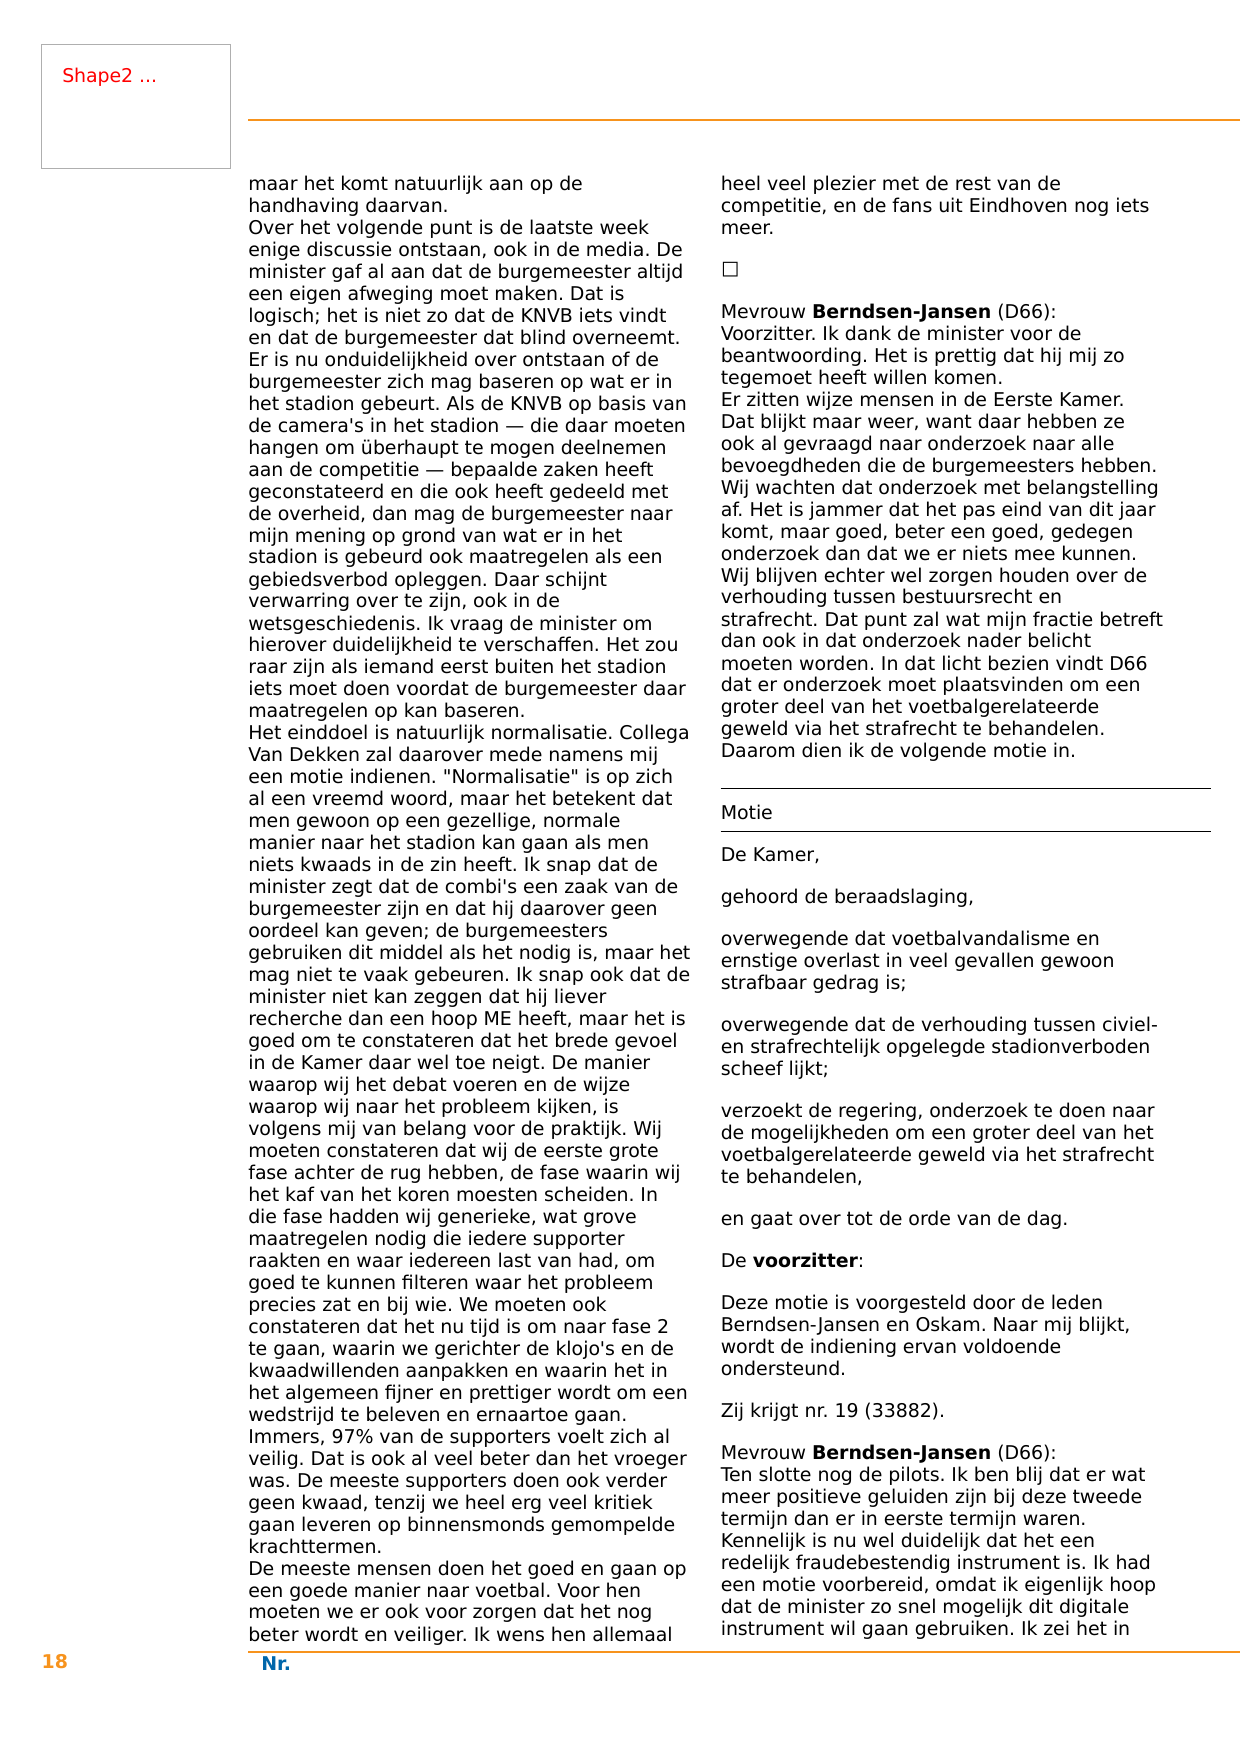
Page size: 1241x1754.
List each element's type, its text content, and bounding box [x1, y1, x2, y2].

text Mevrouw Berndsen-Jansen (D66): [721, 301, 1163, 323]
text Mevrouw Berndsen-Jansen (D66): [721, 1442, 1163, 1464]
text verzoekt de regering, onderzoek te doen naar de mogelijkheden om een groter deel van het voetbalgerelateerde geweld via het strafrecht te behandelen, [721, 1100, 1163, 1188]
text en gaat over tot de orde van de dag. [721, 1208, 1163, 1230]
text gehoord de beraadslaging, [721, 886, 1163, 908]
text Het einddoel is natuurlijk normalisatie. Collega Van Dekken zal daarover mede namens mij een motie indienen. "Normalisatie" is op zich al een vreemd woord, maar het betekent dat men gewoon op een gezellige, normale manier naar het stadion kan gaan als men niets kwaads in de zin heeft. Ik snap dat de minister zegt dat de combi's een zaak van de burgemeester zijn en dat hij daarover geen oordeel kan geven; de burgemeesters gebruiken dit middel als het nodig is, maar het mag niet te vaak gebeuren. Ik snap ook dat de minister niet kan zeggen dat hij liever recherche dan een hoop ME heeft, maar het is goed om te constateren dat het brede gevoel in de Kamer daar wel toe neigt. De manier waarop wij het debat voeren en de wijze waarop wij naar het probleem kijken, is volgens mij van belang voor de praktijk. Wij moeten constateren dat wij de eerste grote fase achter de rug hebben, de fase waarin wij het kaf van het koren moesten scheiden. In die fase hadden wij generieke, wat grove maatregelen nodig die iedere supporter raakten en waar iedereen last van had, om goed te kunnen filteren waar het probleem precies zat en bij wie. We moeten ook constateren dat het nu tijd is om naar fase 2 te gaan, waarin we gerichter de klojo's en de kwaadwillenden aanpakken en waarin het in het algemeen fijner en prettiger wordt om een wedstrijd te beleven en ernaartoe gaan. Immers, 97% van de supporters voelt zich al veilig. Dat is ook al veel beter dan het vroeger was. De meeste supporters doen ook verder geen kwaad, tenzij we heel erg veel kritiek gaan leveren op binnensmonds gemompelde krachttermen. [248, 722, 691, 1557]
text overwegende dat voetbalvandalisme en ernstige overlast in veel gevallen gewoon strafbaar gedrag is; [721, 928, 1163, 994]
text overwegende dat de verhouding tussen civiel- en strafrechtelijk opgelegde stadionverboden scheef lijkt; [721, 1014, 1163, 1080]
text Wij blijven echter wel zorgen houden over de verhouding tussen bestuursrecht en strafrecht. Dat punt zal wat mijn fractie betreft dan ook in dat onderzoek nader belicht moeten worden. In dat licht bezien vindt D66 dat er onderzoek moet plaatsvinden om een groter deel van het voetbalgerelateerde geweld via het strafrecht te behandelen. Daarom dien ik de volgende motie in. [721, 564, 1163, 762]
text De Kamer, [721, 844, 1163, 866]
text Over het volgende punt is de laatste week enige discussie ontstaan, ook in de media. De minister gaf al aan dat de burgemeester altijd een eigen afweging moet maken. Dat is logisch; het is niet zo dat de KNVB iets vindt en dat de burgemeester dat blind overneemt. Er is nu onduidelijkheid over ontstaan of de burgemeester zich mag baseren op wat er in het stadion gebeurt. Als de KNVB op basis van de camera's in het stadion — die daar moeten hangen om überhaupt te mogen deelnemen aan de competitie — bepaalde zaken heeft geconstateerd en die ook heeft gedeeld met de overheid, dan mag de burgemeester naar mijn mening op grond van wat er in het stadion is gebeurd ook maatregelen als een gebiedsverbod opleggen. Daar schijnt verwarring over te zijn, ook in de wetsgeschiedenis. Ik vraag de minister om hierover duidelijkheid te verschaffen. Het zou raar zijn als iemand eerst buiten het stadion iets moet doen voordat de burgemeester daar maatregelen op kan baseren. [248, 217, 691, 722]
text maar het komt natuurlijk aan op de handhaving daarvan. [248, 173, 691, 217]
text Ten slotte nog de pilots. Ik ben blij dat er wat meer positieve geluiden zijn bij deze tweede termijn dan er in eerste termijn waren. Kennelijk is nu wel duidelijk dat het een redelijk fraudebestendig instrument is. Ik had een motie voorbereid, omdat ik eigenlijk hoop dat de minister zo snel mogelijk dit digitale instrument wil gaan gebruiken. Ik zei het in [721, 1464, 1163, 1639]
text De meeste mensen doen het goed en gaan op een goede manier naar voetbal. Voor hen moeten we er ook voor zorgen dat het nog beter wordt en veiliger. Ik wens hen allemaal [248, 1557, 691, 1645]
text De voorzitter: [721, 1250, 1163, 1272]
text heel veel plezier met de rest van de competitie, en de fans uit Eindhoven nog iets meer. [721, 173, 1163, 239]
text Voorzitter. Ik dank de minister voor de beantwoording. Het is prettig dat hij mij zo tegemoet heeft willen komen. [721, 323, 1163, 389]
text Motie [721, 802, 1163, 824]
text Zij krijgt nr. 19 (33882). [721, 1400, 1163, 1422]
text ⬜ [721, 259, 1163, 281]
text Er zitten wijze mensen in de Eerste Kamer. Dat blijkt maar weer, want daar hebben ze ook al gevraagd naar onderzoek naar alle bevoegdheden die de burgemeesters hebben. Wij wachten dat onderzoek met belangstelling af. Het is jammer dat het pas eind van dit jaar komt, maar goed, beter een goed, gedegen onderzoek dan dat we er niets mee kunnen. [721, 389, 1163, 564]
text Deze motie is voorgesteld door de leden Berndsen-Jansen en Oskam. Naar mij blijkt, wordt de indiening ervan voldoende ondersteund. [721, 1292, 1163, 1380]
